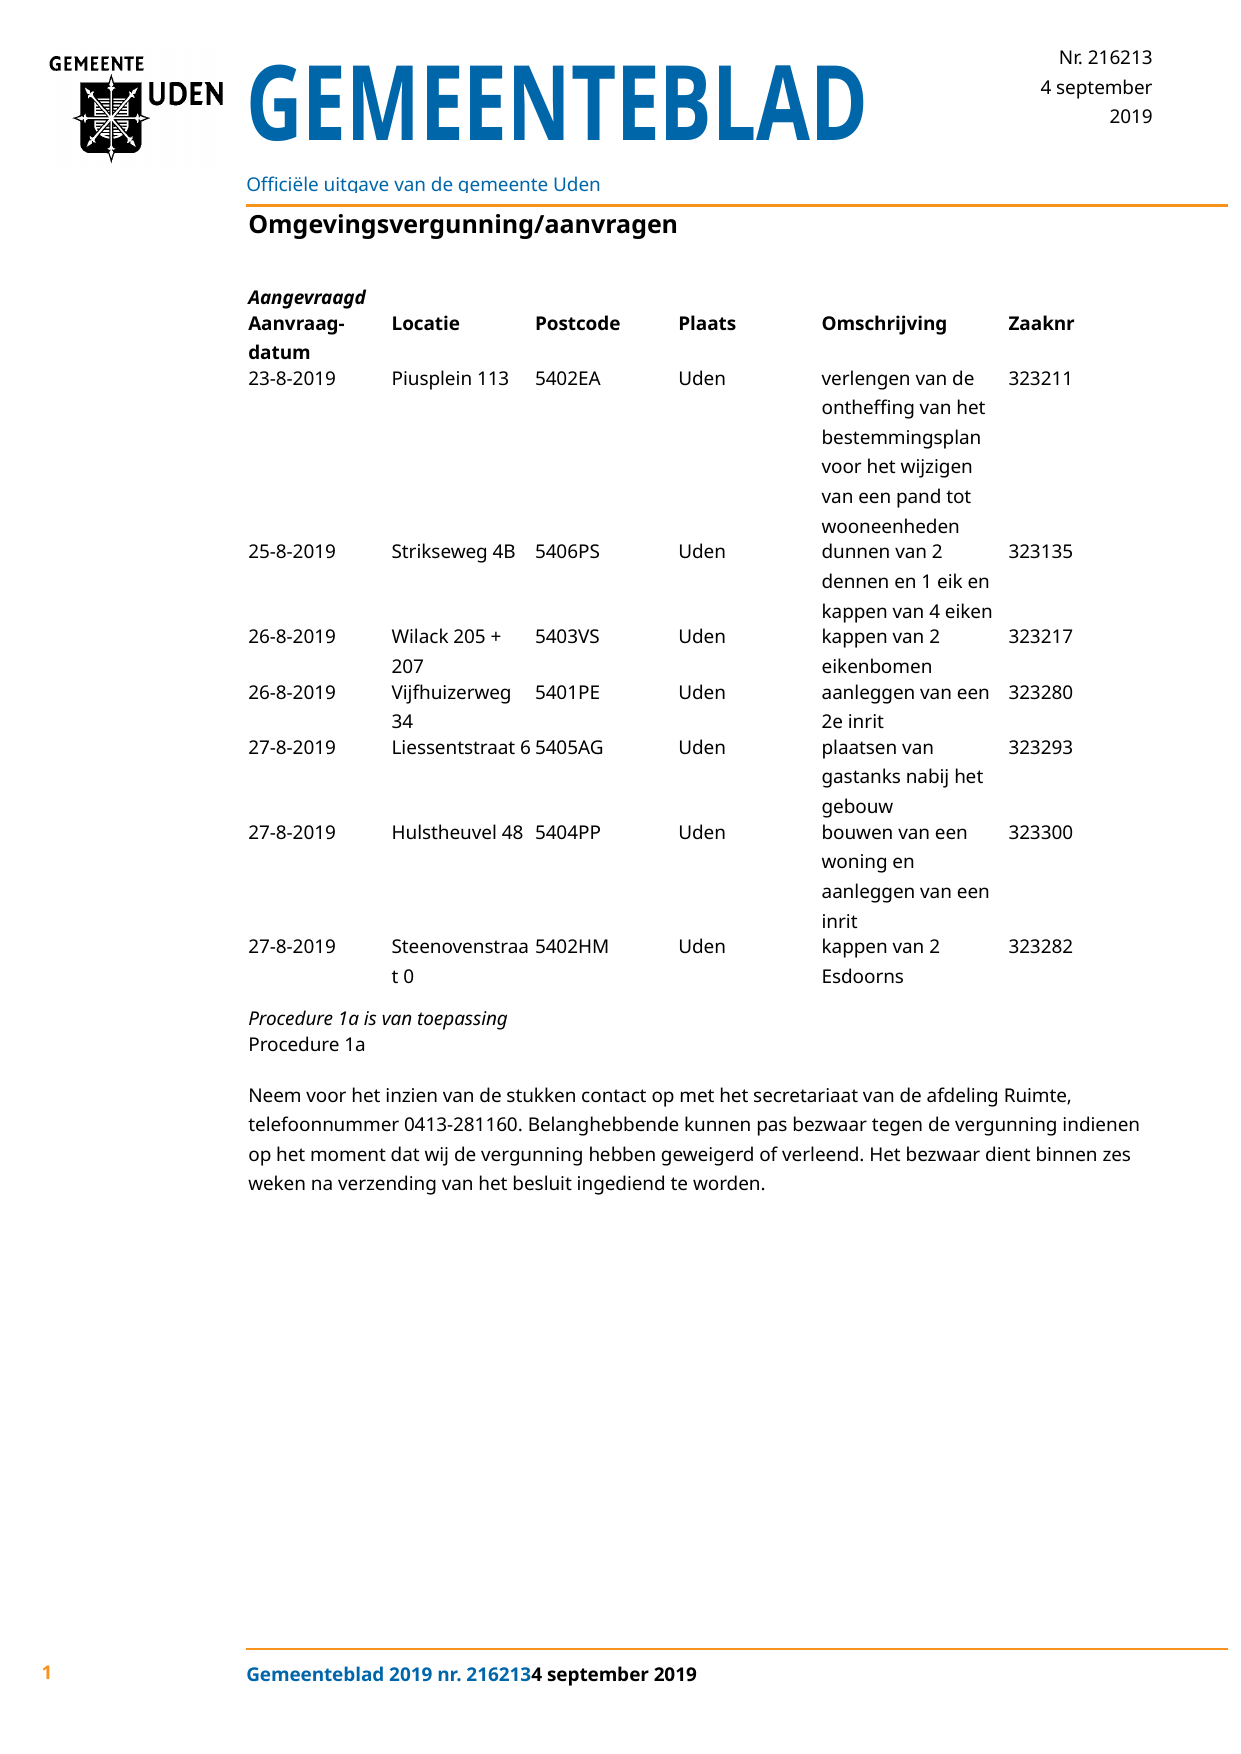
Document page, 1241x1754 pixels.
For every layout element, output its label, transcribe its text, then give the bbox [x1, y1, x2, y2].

table_cell Hulstheuvel 48 [391, 819, 535, 933]
table_cell 5402HM [535, 934, 678, 989]
table_cell kappen van 2 eikenbomen [821, 624, 1008, 679]
table_cell 27-8-2019 [248, 734, 391, 819]
table_header Zaaknr [1008, 310, 1152, 365]
table_cell 323300 [1008, 819, 1152, 933]
table_cell 323293 [1008, 734, 1152, 819]
table_cell 323282 [1008, 934, 1152, 989]
table_cell 25-8-2019 [248, 539, 391, 623]
table_cell Uden [678, 624, 821, 679]
table_cell Uden [678, 734, 821, 819]
table_cell 26-8-2019 [248, 624, 391, 679]
table_cell Liessentstraat 6 [391, 734, 535, 819]
table_cell Wilack 205 + 207 [391, 624, 535, 679]
table_cell Strikseweg 4B [391, 539, 535, 623]
table_cell 5401PE [535, 679, 678, 734]
picture [41, 47, 231, 172]
text Procedure 1a [248, 1031, 1152, 1057]
text Procedure 1a is van toepassing [248, 1006, 1152, 1031]
text Omgevingsvergunning/aanvragen [248, 207, 1152, 241]
table_cell 5402EA [535, 365, 678, 539]
table_header Aanvraag-datum [248, 310, 391, 365]
table_cell verlengen van de ontheffing van het bestemmingsplan voor het wijzigen van een pand tot wooneenheden [821, 365, 1008, 539]
table_cell 27-8-2019 [248, 819, 391, 933]
table_cell aanleggen van een 2e inrit [821, 679, 1008, 734]
table_cell Uden [678, 934, 821, 989]
table_cell Vijfhuizerweg 34 [391, 679, 535, 734]
table_cell 5406PS [535, 539, 678, 623]
table_header Plaats [678, 310, 821, 365]
table_cell Uden [678, 679, 821, 734]
table_header Omschrijving [821, 310, 1008, 365]
table_cell plaatsen van gastanks nabij het gebouw [821, 734, 1008, 819]
text Aangevraagd [248, 284, 1152, 309]
table_cell 323217 [1008, 624, 1152, 679]
table_cell Piusplein 113 [391, 365, 535, 539]
table_cell 323211 [1008, 365, 1152, 539]
table_cell 5403VS [535, 624, 678, 679]
table_cell 26-8-2019 [248, 679, 391, 734]
table_cell bouwen van een woning en aanleggen van een inrit [821, 819, 1008, 933]
table_cell Uden [678, 365, 821, 539]
text Neem voor het inzien van de stukken contact op met het secretariaat van de afdeling Ruimte, telefoonnummer 0413-281160. Belanghebbende kunnen pas bezwaar tegen de vergunning indienen op het moment dat wij de vergunning hebben geweigerd of verleend. Het bezwaar dient binnen zes weken na verzending van het besluit ingediend te worden. [248, 1082, 1152, 1196]
table_cell Steenovenstraat 0 [391, 934, 535, 989]
table_cell dunnen van 2 dennen en 1 eik en kappen van 4 eiken [821, 539, 1008, 623]
table_cell 323135 [1008, 539, 1152, 623]
table_header Locatie [391, 310, 535, 365]
table_cell 27-8-2019 [248, 934, 391, 989]
table_cell 5404PP [535, 819, 678, 933]
table_cell 5405AG [535, 734, 678, 819]
table_cell 23-8-2019 [248, 365, 391, 539]
table_header Postcode [535, 310, 678, 365]
table_cell Uden [678, 539, 821, 623]
table_cell kappen van 2 Esdoorns [821, 934, 1008, 989]
table_cell 323280 [1008, 679, 1152, 734]
table_cell Uden [678, 819, 821, 933]
